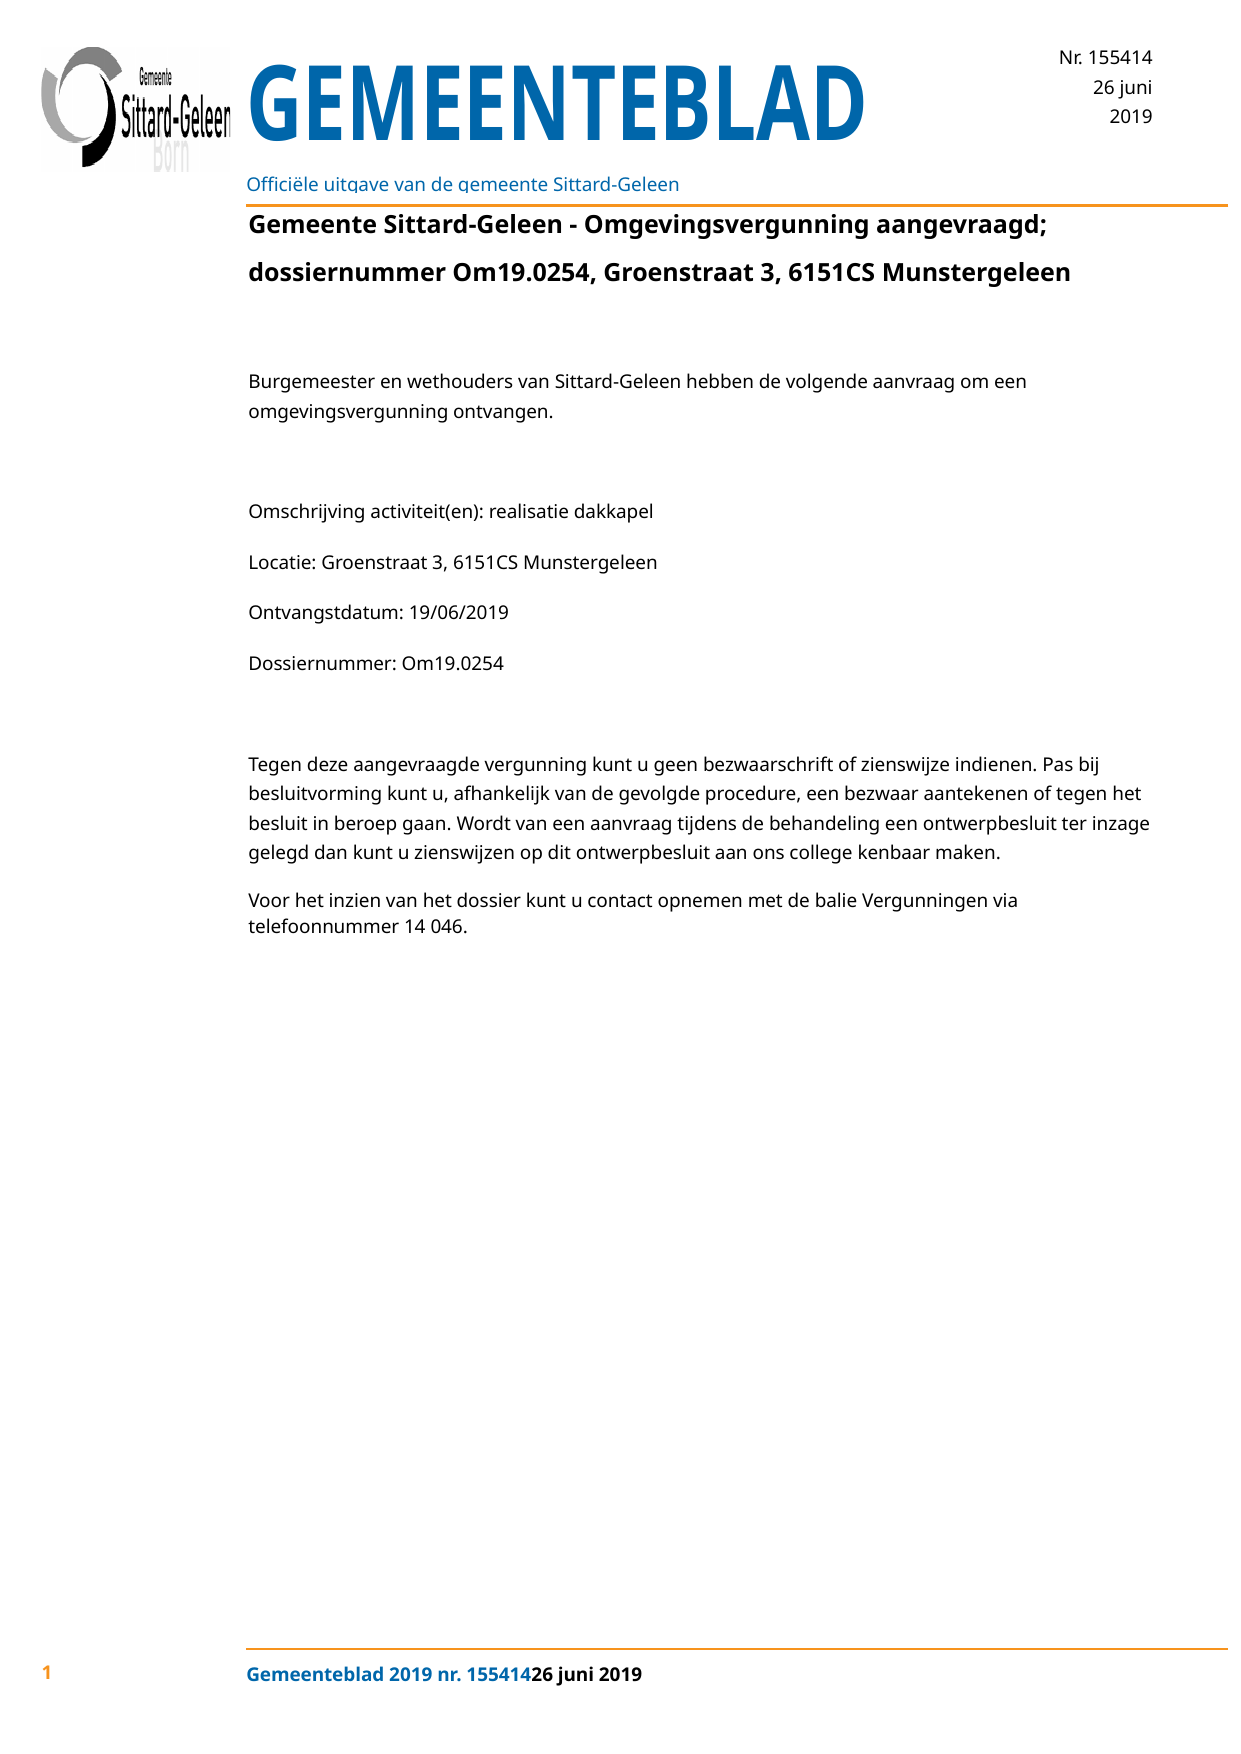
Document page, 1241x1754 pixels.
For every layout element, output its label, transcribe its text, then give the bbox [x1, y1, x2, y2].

text Omschrijving activiteit(en): realisatie dakkapel [248, 499, 1152, 524]
text Dossiernummer: Om19.0254 [248, 650, 1152, 676]
text Locatie: Groenstraat 3, 6151CS Munstergeleen [248, 549, 1152, 575]
text Gemeente Sittard-Geleen - Omgevingsvergunning aangevraagd; dossiernummer Om19.0254, Groenstraat 3, 6151CS Munstergeleen [248, 207, 1152, 288]
text Voor het inzien van het dossier kunt u contact opnemen met de balie Vergunningen via telefoonnummer 14 046. [248, 887, 1152, 939]
text Burgemeester en wethouders van Sittard-Geleen hebben de volgende aanvraag om een omgevingsvergunning ontvangen. [248, 368, 1152, 424]
picture [41, 47, 231, 172]
text Tegen deze aangevraagde vergunning kunt u geen bezwaarschrift of zienswijze indienen. Pas bij besluitvorming kunt u, afhankelijk van de gevolgde procedure, een bezwaar aantekenen of tegen het besluit in beroep gaan. Wordt van een aanvraag tijdens de behandeling een ontwerpbesluit ter inzage gelegd dan kunt u zienswijzen op dit ontwerpbesluit aan ons college kenbaar maken. [248, 751, 1152, 865]
text Ontvangstdatum: 19/06/2019 [248, 599, 1152, 625]
